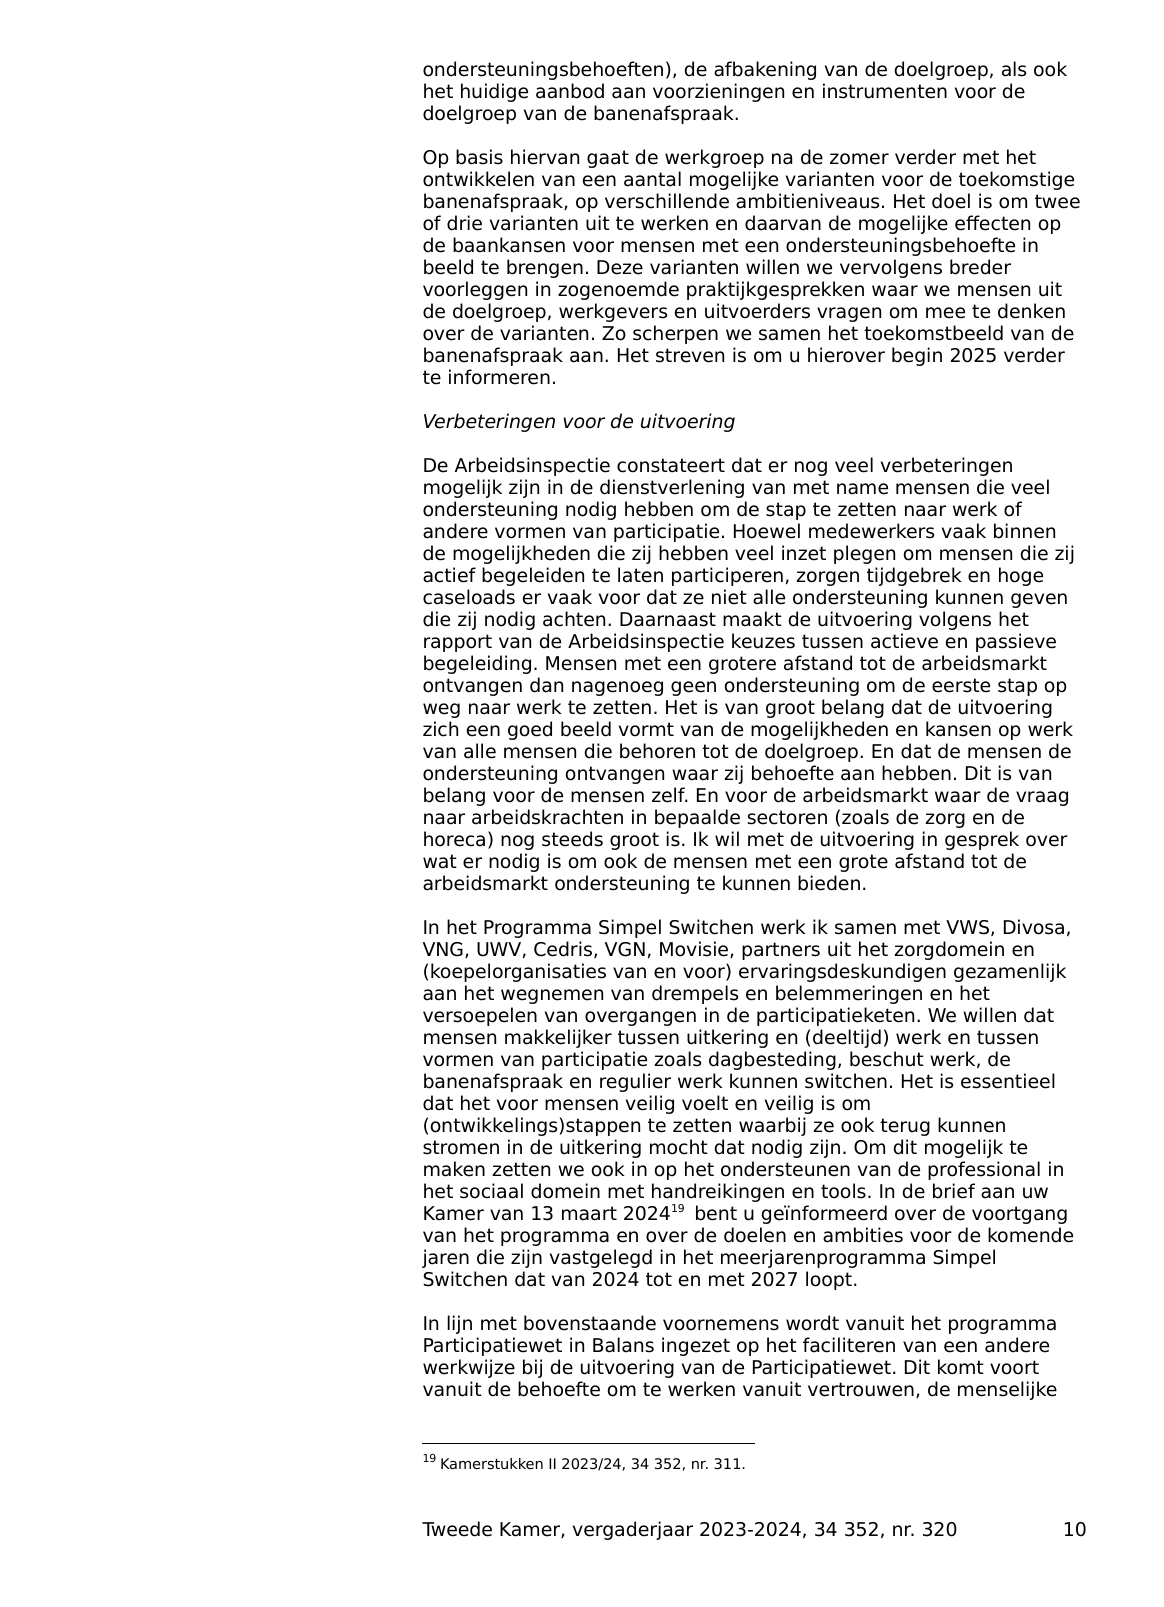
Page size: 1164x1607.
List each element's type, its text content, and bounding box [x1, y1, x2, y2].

text ondersteuningsbehoeften), de afbakening van de doelgroep, als ook het huidige aanbod aan voorzieningen en instrumenten voor de doelgroep van de banenafspraak. [422, 59, 1087, 125]
text In lijn met bovenstaande voornemens wordt vanuit het programma Participatiewet in Balans ingezet op het faciliteren van een andere werkwijze bij de uitvoering van de Participatiewet. Dit komt voort vanuit de behoefte om te werken vanuit vertrouwen, de menselijke [422, 1313, 1087, 1401]
text Op basis hiervan gaat de werkgroep na de zomer verder met het ontwikkelen van een aantal mogelijke varianten voor de toekomstige banenafspraak, op verschillende ambitieniveaus. Het doel is om twee of drie varianten uit te werken en daarvan de mogelijke effecten op de baankansen voor mensen met een ondersteuningsbehoefte in beeld te brengen. Deze varianten willen we vervolgens breder voorleggen in zogenoemde praktijkgesprekken waar we mensen uit de doelgroep, werkgevers en uitvoerders vragen om mee te denken over de varianten. Zo scherpen we samen het toekomstbeeld van de banenafspraak aan. Het streven is om u hierover begin 2025 verder te informeren. [422, 147, 1087, 389]
text De Arbeidsinspectie constateert dat er nog veel verbeteringen mogelijk zijn in de dienstverlening van met name mensen die veel ondersteuning nodig hebben om de stap te zetten naar werk of andere vormen van participatie. Hoewel medewerkers vaak binnen de mogelijkheden die zij hebben veel inzet plegen om mensen die zij actief begeleiden te laten participeren, zorgen tijdgebrek en hoge caseloads er vaak voor dat ze niet alle ondersteuning kunnen geven die zij nodig achten. Daarnaast maakt de uitvoering volgens het rapport van de Arbeidsinspectie keuzes tussen actieve en passieve begeleiding. Mensen met een grotere afstand tot de arbeidsmarkt ontvangen dan nagenoeg geen ondersteuning om de eerste stap op weg naar werk te zetten. Het is van groot belang dat de uitvoering zich een goed beeld vormt van de mogelijkheden en kansen op werk van alle mensen die behoren tot de doelgroep. En dat de mensen de ondersteuning ontvangen waar zij behoefte aan hebben. Dit is van belang voor de mensen zelf. En voor de arbeidsmarkt waar de vraag naar arbeidskrachten in bepaalde sectoren (zoals de zorg en de horeca) nog steeds groot is. Ik wil met de uitvoering in gesprek over wat er nodig is om ook de mensen met een grote afstand tot de arbeidsmarkt ondersteuning te kunnen bieden. [422, 455, 1087, 895]
text In het Programma Simpel Switchen werk ik samen met VWS, Divosa, VNG, UWV, Cedris, VGN, Movisie, partners uit het zorgdomein en (koepelorganisaties van en voor) ervaringsdeskundigen gezamenlijk aan het wegnemen van drempels en belemmeringen en het versoepelen van overgangen in de participatieketen. We willen dat mensen makkelijker tussen uitkering en (deeltijd) werk en tussen vormen van participatie zoals dagbesteding, beschut werk, de banenafspraak en regulier werk kunnen switchen. Het is essentieel dat het voor mensen veilig voelt en veilig is om (ontwikkelings)stappen te zetten waarbij ze ook terug kunnen stromen in de uitkering mocht dat nodig zijn. Om dit mogelijk te maken zetten we ook in op het ondersteunen van de professional in het sociaal domein met handreikingen en tools. In de brief aan uw Kamer van 13 maart 2024 bent u geïnformeerd over de voortgang van het programma en over de doelen en ambities voor de komende jaren die zijn vastgelegd in het meerjarenprogramma Simpel Switchen dat van 2024 tot en met 2027 loopt. [422, 917, 1087, 1291]
subtitle Verbeteringen voor de uitvoering [422, 411, 1087, 433]
text Kamerstukken II 2023/24, 34 352, nr. 311. [422, 1452, 1087, 1474]
